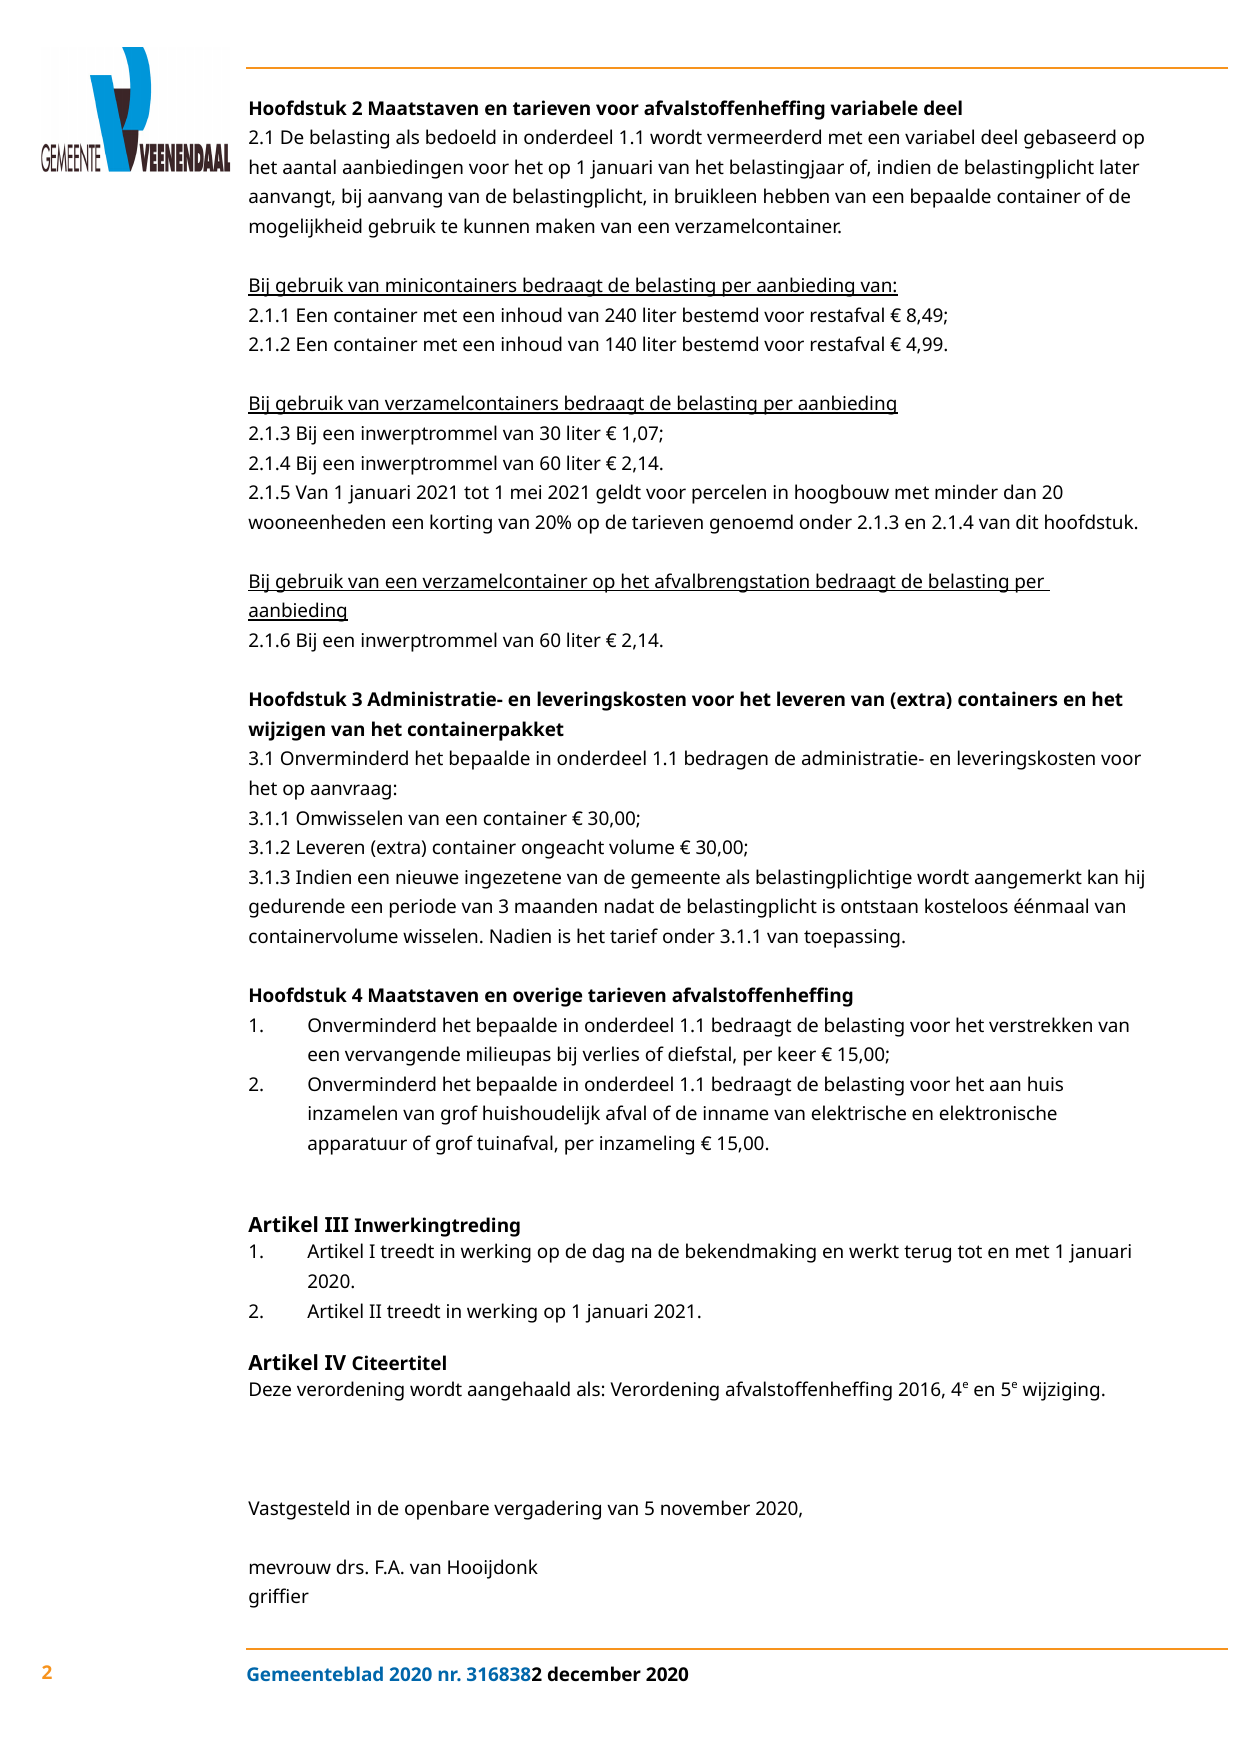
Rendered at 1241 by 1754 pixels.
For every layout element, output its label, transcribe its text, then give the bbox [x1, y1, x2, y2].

list Artikel I treedt in werking op de dag na de bekendmaking en werkt terug tot en met 1 januari 2020. [248, 1239, 1152, 1294]
text Hoofdstuk 2 Maatstaven en tarieven voor afvalstoffenheffing variabele deel [248, 95, 1152, 121]
text 2.1.2 Een container met een inhoud van 140 liter bestemd voor restafval € 4,99. [248, 331, 1152, 357]
list Onverminderd het bepaalde in onderdeel 1.1 bedraagt de belasting voor het verstrekken van een vervangende milieupas bij verlies of diefstal, per keer € 15,00; [248, 1012, 1152, 1067]
text Deze verordening wordt aangehaald als: Verordening afvalstoffenheffing 2016, 4e en 5e wijziging. [248, 1377, 1152, 1402]
text Hoofdstuk 3 Administratie- en leveringskosten voor het leveren van (extra) containers en het wijzigen van het containerpakket [248, 686, 1152, 742]
text mevrouw drs. F.A. van Hooijdonk [248, 1554, 1152, 1580]
text Bij gebruik van minicontainers bedraagt de belasting per aanbieding van: [248, 272, 1152, 298]
text 2.1.1 Een container met een inhoud van 240 liter bestemd voor restafval € 8,49; [248, 302, 1152, 328]
text 2.1.6 Bij een inwerptrommel van 60 liter € 2,14. [248, 627, 1152, 653]
text 2.1.4 Bij een inwerptrommel van 60 liter € 2,14. [248, 450, 1152, 476]
text Hoofdstuk 4 Maatstaven en overige tarieven afvalstoffenheffing [248, 982, 1152, 1008]
text griffier [248, 1584, 1152, 1609]
picture [123, 47, 231, 172]
text 3.1.3 Indien een nieuwe ingezetene van de gemeente als belastingplichtige wordt aangemerkt kan hij gedurende een periode van 3 maanden nadat de belastingplicht is ontstaan kosteloos éénmaal van containervolume wisselen. Nadien is het tarief onder 3.1.1 van toepassing. [248, 864, 1152, 949]
text 2.1.3 Bij een inwerptrommel van 30 liter € 1,07; [248, 420, 1152, 446]
text 3.1.1 Omwisselen van een container € 30,00; [248, 805, 1152, 831]
text Bij gebruik van een verzamelcontainer op het afvalbrengstation bedraagt de belasting per aanbieding [248, 568, 1152, 623]
text Artikel IV Citeertitel [248, 1348, 1152, 1377]
list Onverminderd het bepaalde in onderdeel 1.1 bedraagt de belasting voor het aan huis inzamelen van grof huishoudelijk afval of de inname van elektrische en elektronische apparatuur of grof tuinafval, per inzameling € 15,00. [248, 1071, 1152, 1156]
text 3.1 Onverminderd het bepaalde in onderdeel 1.1 bedragen de administratie- en leveringskosten voor het op aanvraag: [248, 746, 1152, 801]
text 2.1 De belasting als bedoeld in onderdeel 1.1 wordt vermeerderd met een variabel deel gebaseerd op het aantal aanbiedingen voor het op 1 januari van het belastingjaar of, indien de belastingplicht later aanvangt, bij aanvang van de belastingplicht, in bruikleen hebben van een bepaalde container of de mogelijkheid gebruik te kunnen maken van een verzamelcontainer. [248, 124, 1152, 239]
picture [41, 47, 130, 172]
text 2.1.5 Van 1 januari 2021 tot 1 mei 2021 geldt voor percelen in hoogbouw met minder dan 20 wooneenheden een korting van 20% op de tarieven genoemd onder 2.1.3 en 2.1.4 van dit hoofdstuk. [248, 479, 1152, 535]
text Bij gebruik van verzamelcontainers bedraagt de belasting per aanbieding [248, 391, 1152, 416]
list Artikel II treedt in werking op 1 januari 2021. [248, 1298, 1152, 1323]
text Vastgesteld in de openbare vergadering van 5 november 2020, [248, 1495, 1152, 1521]
text Artikel III Inwerkingtreding [248, 1210, 1152, 1239]
text 3.1.2 Leveren (extra) container ongeacht volume € 30,00; [248, 834, 1152, 860]
